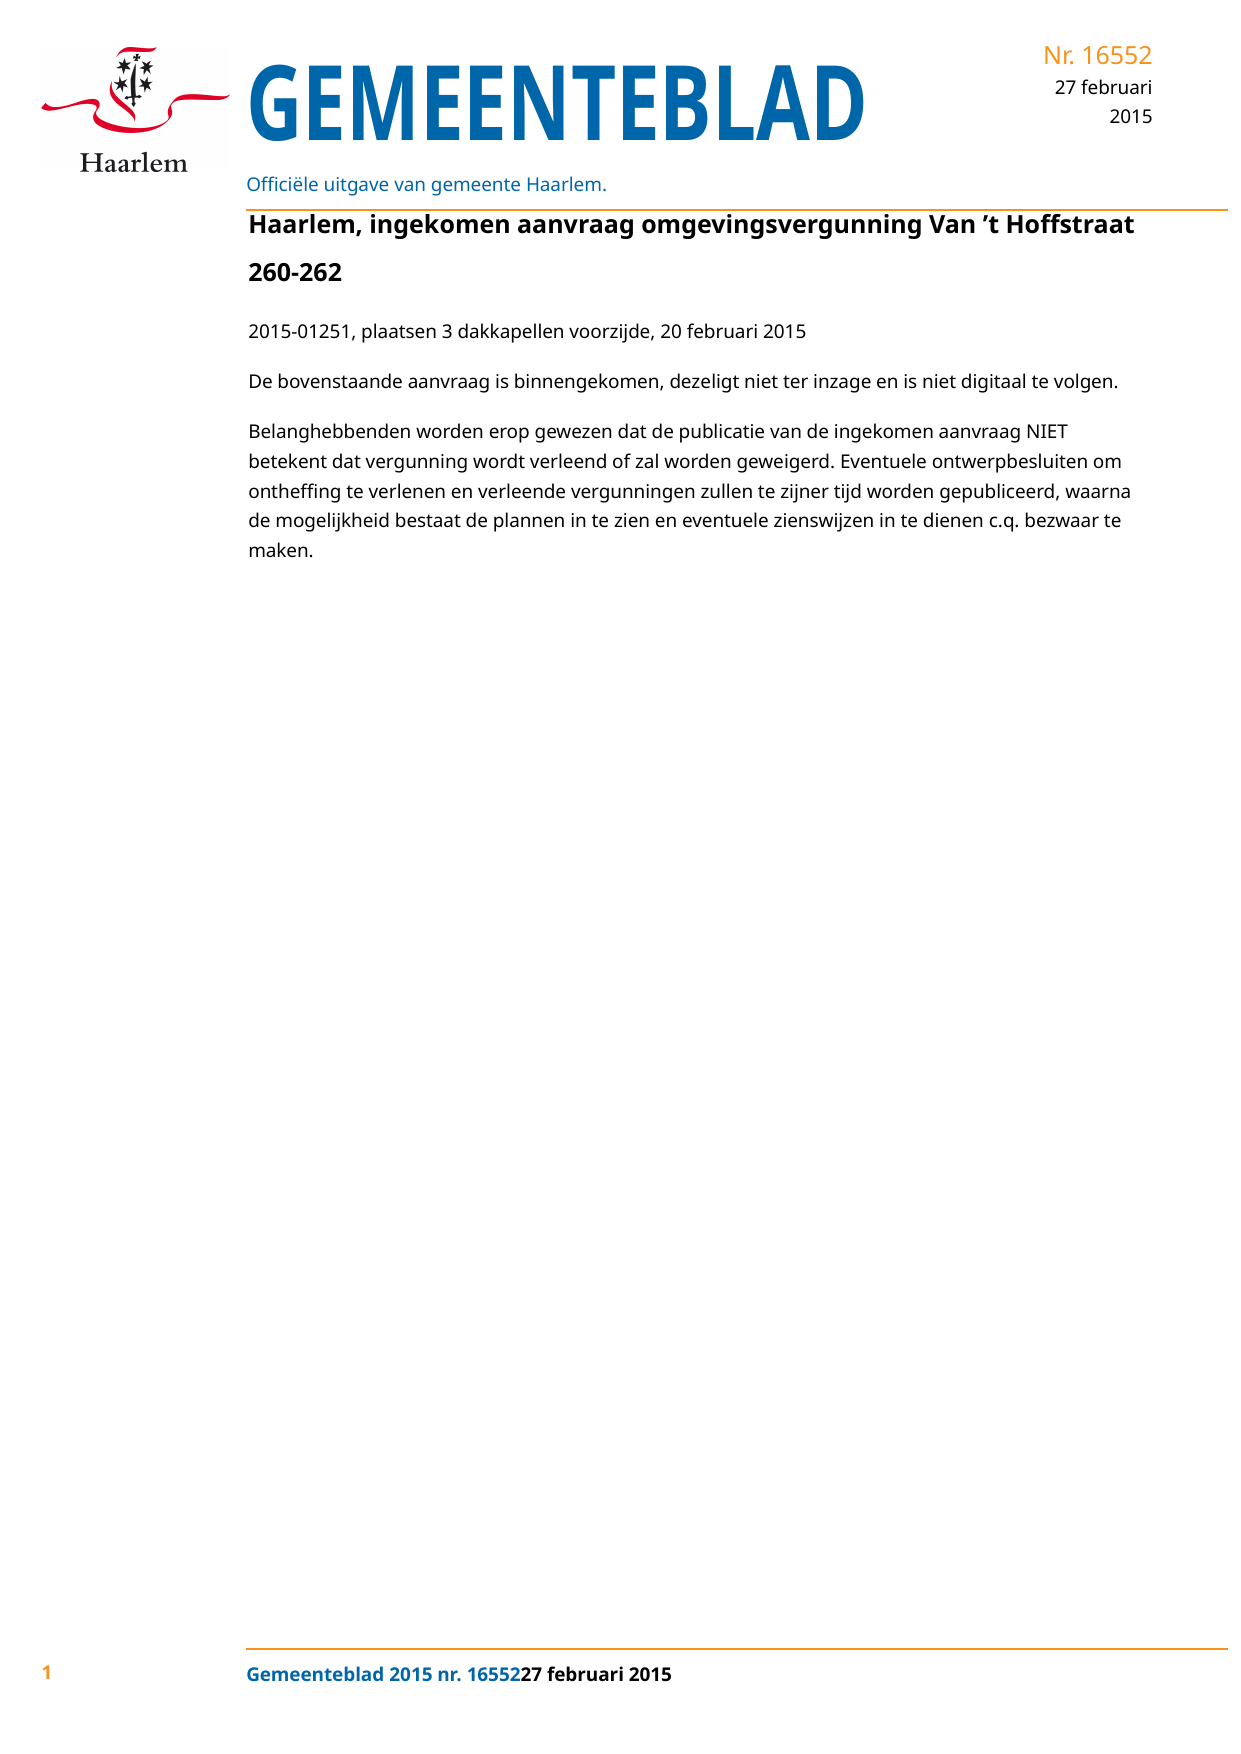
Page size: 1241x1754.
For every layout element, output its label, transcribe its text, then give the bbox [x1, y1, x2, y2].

text Haarlem, ingekomen aanvraag omgevingsvergunning Van ’t Hoffstraat 260-262 [248, 211, 1152, 288]
text De bovenstaande aanvraag is binnengekomen, dezeligt niet ter inzage en is niet digitaal te volgen. [248, 368, 1152, 394]
text 2015-01251, plaatsen 3 dakkapellen voorzijde, 20 februari 2015 [248, 318, 1152, 344]
text Belanghebbenden worden erop gewezen dat de publicatie van de ingekomen aanvraag NIET betekent dat vergunning wordt verleend of zal worden geweigerd. Eventuele ontwerpbesluiten om ontheffing te verlenen en verleende vergunningen zullen te zijner tijd worden gepubliceerd, waarna de mogelijkheid bestaat de plannen in te zien en eventuele zienswijzen in te dienen c.q. bezwaar te maken. [248, 419, 1152, 563]
picture [41, 47, 231, 172]
